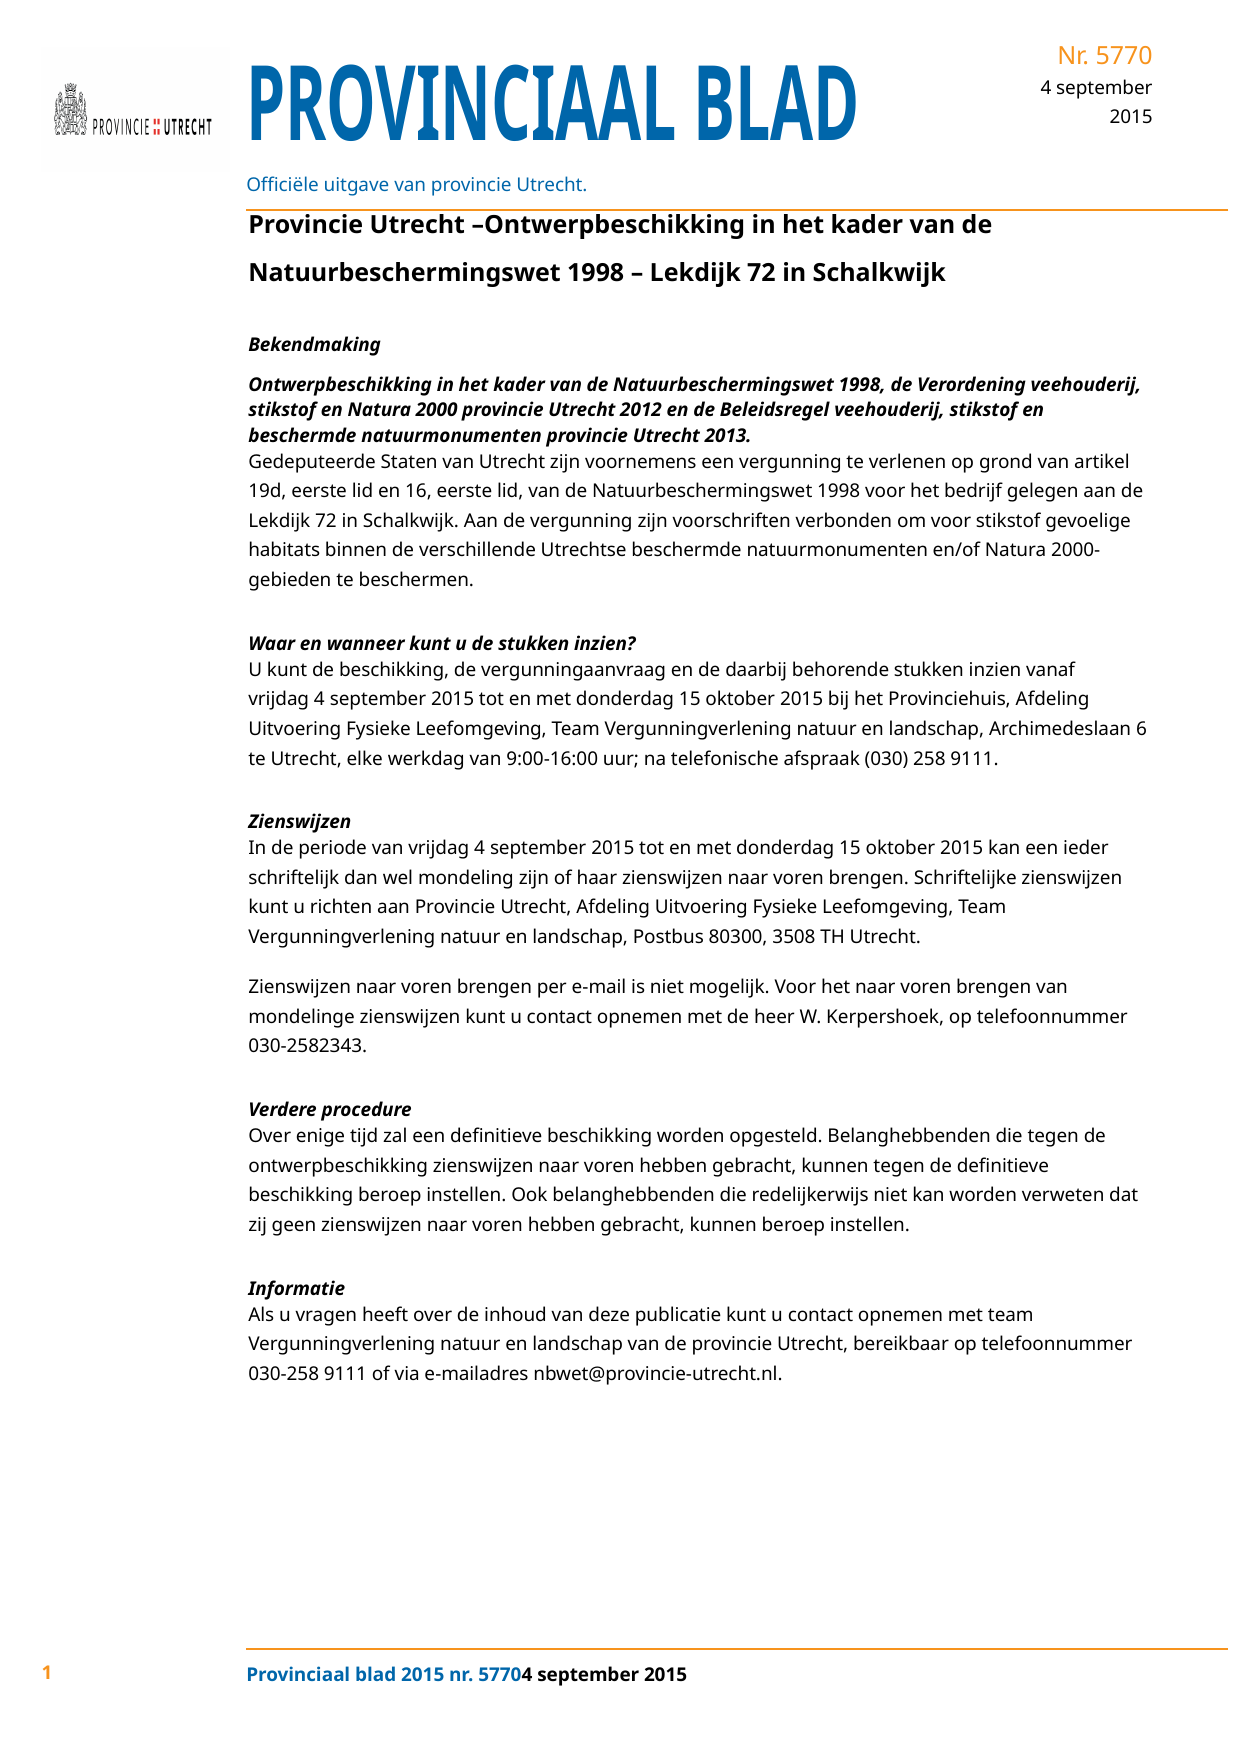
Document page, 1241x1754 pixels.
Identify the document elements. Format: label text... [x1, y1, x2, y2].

text Verdere procedure [248, 1097, 1152, 1122]
text U kunt de beschikking, de vergunningaanvraag en de daarbij behorende stukken inzien vanaf vrijdag 4 september 2015 tot en met donderdag 15 oktober 2015 bij het Provinciehuis, Afdeling Uitvoering Fysieke Leefomgeving, Team Vergunningverlening natuur en landschap, Archimedeslaan 6 te Utrecht, elke werkdag van 9:00-16:00 uur; na telefonische afspraak (030) 258 9111. [248, 656, 1152, 770]
text Ontwerpbeschikking in het kader van de Natuurbeschermingswet 1998, de Verordening veehouderij, stikstof en Natura 2000 provincie Utrecht 2012 en de Beleidsregel veehouderij, stikstof en beschermde natuurmonumenten provincie Utrecht 2013. [248, 371, 1152, 448]
text Waar en wanneer kunt u de stukken inzien? [248, 630, 1152, 656]
text Over enige tijd zal een definitieve beschikking worden opgesteld. Belanghebbenden die tegen de ontwerpbeschikking zienswijzen naar voren hebben gebracht, kunnen tegen de definitieve beschikking beroep instellen. Ook belanghebbenden die redelijkerwijs niet kan worden verweten dat zij geen zienswijzen naar voren hebben gebracht, kunnen beroep instellen. [248, 1122, 1152, 1237]
picture [41, 47, 231, 172]
text Provincie Utrecht –Ontwerpbeschikking in het kader van de Natuurbeschermingswet 1998 – Lekdijk 72 in Schalkwijk [248, 211, 1152, 288]
text Bekendmaking [248, 331, 1152, 357]
text Informatie [248, 1275, 1152, 1301]
text Als u vragen heeft over de inhoud van deze publicatie kunt u contact opnemen met team Vergunningverlening natuur en landschap van de provincie Utrecht, bereikbaar op telefoonnummer 030-258 9111 of via e-mailadres nbwet@provincie-utrecht.nl. [248, 1301, 1152, 1386]
text Gedeputeerde Staten van Utrecht zijn voornemens een vergunning te verlenen op grond van artikel 19d, eerste lid en 16, eerste lid, van de Natuurbeschermingswet 1998 voor het bedrijf gelegen aan de Lekdijk 72 in Schalkwijk. Aan de vergunning zijn voorschriften verbonden om voor stikstof gevoelige habitats binnen de verschillende Utrechtse beschermde natuurmonumenten en/of Natura 2000-gebieden te beschermen. [248, 448, 1152, 592]
text Zienswijzen naar voren brengen per e-mail is niet mogelijk. Voor het naar voren brengen van mondelinge zienswijzen kunt u contact opnemen met de heer W. Kerpershoek, op telefoonnummer 030-2582343. [248, 973, 1152, 1058]
text Zienswijzen [248, 809, 1152, 834]
text In de periode van vrijdag 4 september 2015 tot en met donderdag 15 oktober 2015 kan een ieder schriftelijk dan wel mondeling zijn of haar zienswijzen naar voren brengen. Schriftelijke zienswijzen kunt u richten aan Provincie Utrecht, Afdeling Uitvoering Fysieke Leefomgeving, Team Vergunningverlening natuur en landschap, Postbus 80300, 3508 TH Utrecht. [248, 834, 1152, 949]
